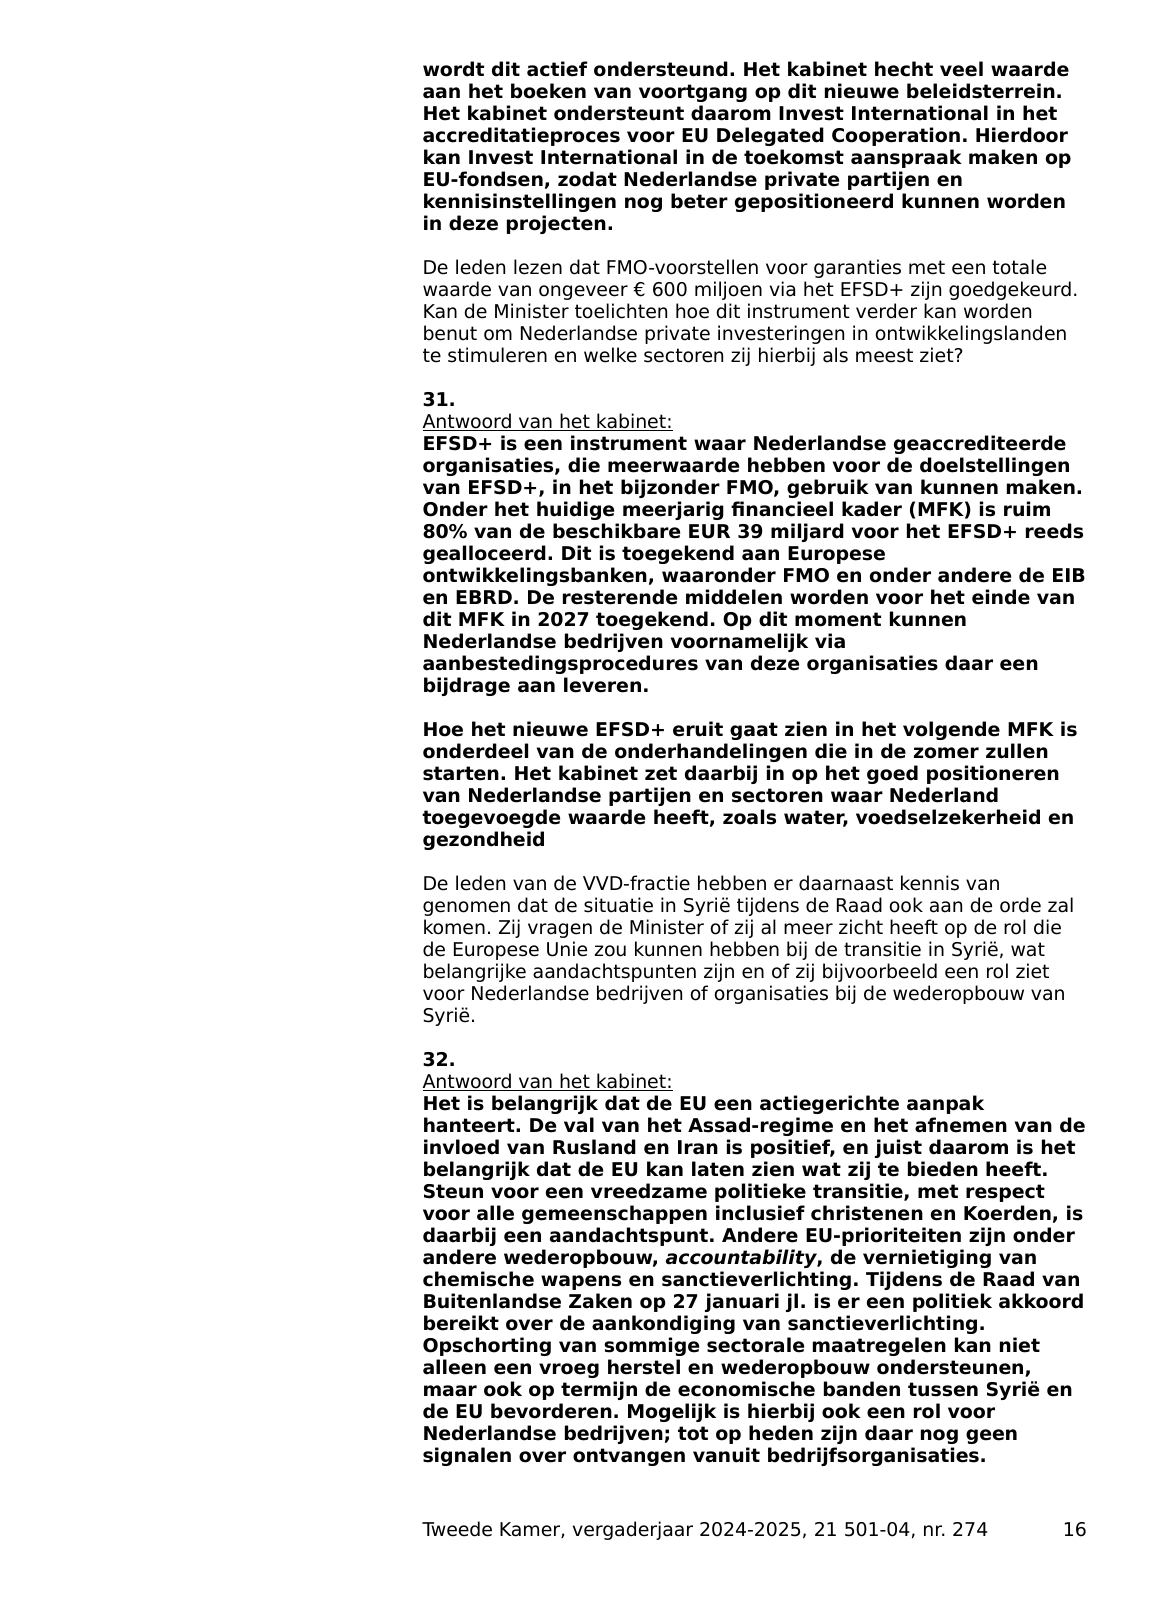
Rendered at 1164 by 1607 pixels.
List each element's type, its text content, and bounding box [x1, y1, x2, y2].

text De leden van de VVD-fractie hebben er daarnaast kennis van genomen dat de situatie in Syrië tijdens de Raad ook aan de orde zal komen. Zij vragen de Minister of zij al meer zicht heeft op de rol die de Europese Unie zou kunnen hebben bij de transitie in Syrië, wat belangrijke aandachtspunten zijn en of zij bijvoorbeeld een rol ziet voor Nederlandse bedrijven of organisaties bij de wederopbouw van Syrië. [422, 873, 1087, 1027]
text Antwoord van het kabinet: [422, 1071, 1087, 1093]
text Antwoord van het kabinet: [422, 411, 1087, 433]
text Hoe het nieuwe EFSD+ eruit gaat zien in het volgende MFK is onderdeel van de onderhandelingen die in de zomer zullen starten. Het kabinet zet daarbij in op het goed positioneren van Nederlandse partijen en sectoren waar Nederland toegevoegde waarde heeft, zoals water, voedselzekerheid en gezondheid [422, 719, 1087, 851]
text EFSD+ is een instrument waar Nederlandse geaccrediteerde organisaties, die meerwaarde hebben voor de doelstellingen van EFSD+, in het bijzonder FMO, gebruik van kunnen maken. Onder het huidige meerjarig financieel kader (MFK) is ruim 80% van de beschikbare EUR 39 miljard voor het EFSD+ reeds gealloceerd. Dit is toegekend aan Europese ontwikkelingsbanken, waaronder FMO en onder andere de EIB en EBRD. De resterende middelen worden voor het einde van dit MFK in 2027 toegekend. Op dit moment kunnen Nederlandse bedrijven voornamelijk via aanbestedingsprocedures van deze organisaties daar een bijdrage aan leveren. [422, 433, 1087, 697]
text De leden lezen dat FMO-voorstellen voor garanties met een totale waarde van ongeveer € 600 miljoen via het EFSD+ zijn goedgekeurd. Kan de Minister toelichten hoe dit instrument verder kan worden benut om Nederlandse private investeringen in ontwikkelingslanden te stimuleren en welke sectoren zij hierbij als meest ziet? [422, 257, 1087, 367]
text 31. [422, 389, 1087, 411]
text wordt dit actief ondersteund. Het kabinet hecht veel waarde aan het boeken van voortgang op dit nieuwe beleidsterrein. Het kabinet ondersteunt daarom Invest International in het accreditatieproces voor EU Delegated Cooperation. Hierdoor kan Invest International in de toekomst aanspraak maken op EU-fondsen, zodat Nederlandse private partijen en kennisinstellingen nog beter gepositioneerd kunnen worden in deze projecten. [422, 59, 1087, 235]
text 32. [422, 1049, 1087, 1071]
text Het is belangrijk dat de EU een actiegerichte aanpak hanteert. De val van het Assad-regime en het afnemen van de invloed van Rusland en Iran is positief, en juist daarom is het belangrijk dat de EU kan laten zien wat zij te bieden heeft. Steun voor een vreedzame politieke transitie, met respect voor alle gemeenschappen inclusief christenen en Koerden, is daarbij een aandachtspunt. Andere EU-prioriteiten zijn onder andere wederopbouw, accountability, de vernietiging van chemische wapens en sanctieverlichting. Tijdens de Raad van Buitenlandse Zaken op 27 januari jl. is er een politiek akkoord bereikt over de aankondiging van sanctieverlichting. Opschorting van sommige sectorale maatregelen kan niet alleen een vroeg herstel en wederopbouw ondersteunen, maar ook op termijn de economische banden tussen Syrië en de EU bevorderen. Mogelijk is hierbij ook een rol voor Nederlandse bedrijven; tot op heden zijn daar nog geen signalen over ontvangen vanuit bedrijfsorganisaties. [422, 1093, 1087, 1467]
